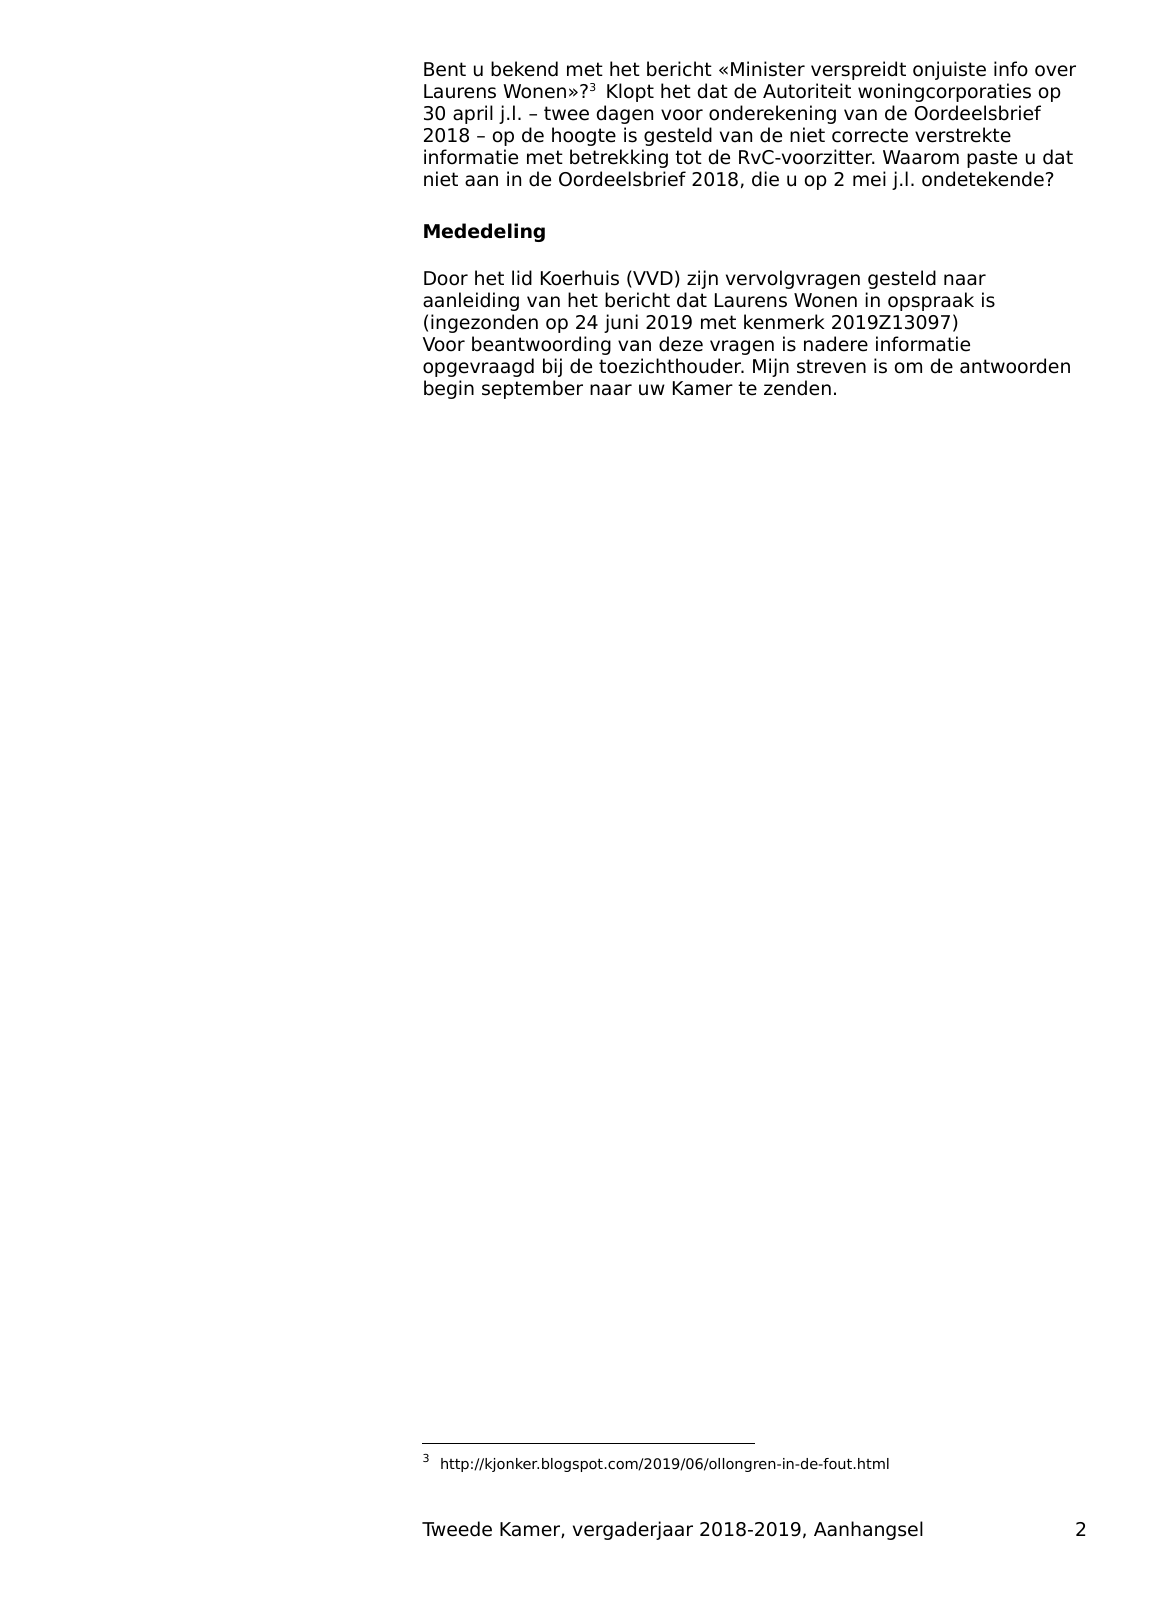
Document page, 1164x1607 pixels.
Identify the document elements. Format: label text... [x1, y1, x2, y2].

text Bent u bekend met het bericht «Minister verspreidt onjuiste info over Laurens Wonen»? Klopt het dat de Autoriteit woningcorporaties op 30 april j.l. – twee dagen voor onderekening van de Oordeelsbrief 2018 – op de hoogte is gesteld van de niet correcte verstrekte informatie met betrekking tot de RvC-voorzitter. Waarom paste u dat niet aan in de Oordeelsbrief 2018, die u op 2 mei j.l. ondetekende? [422, 59, 1087, 191]
subtitle Mededeling [422, 221, 1087, 243]
text http://kjonker.blogspot.com/2019/06/ollongren-in-de-fout.html [422, 1452, 1087, 1474]
text Door het lid Koerhuis (VVD) zijn vervolgvragen gesteld naar aanleiding van het bericht dat Laurens Wonen in opspraak is (ingezonden op 24 juni 2019 met kenmerk 2019Z13097) [422, 268, 1087, 334]
text Voor beantwoording van deze vragen is nadere informatie opgevraagd bij de toezichthouder. Mijn streven is om de antwoorden begin september naar uw Kamer te zenden. [422, 334, 1087, 400]
